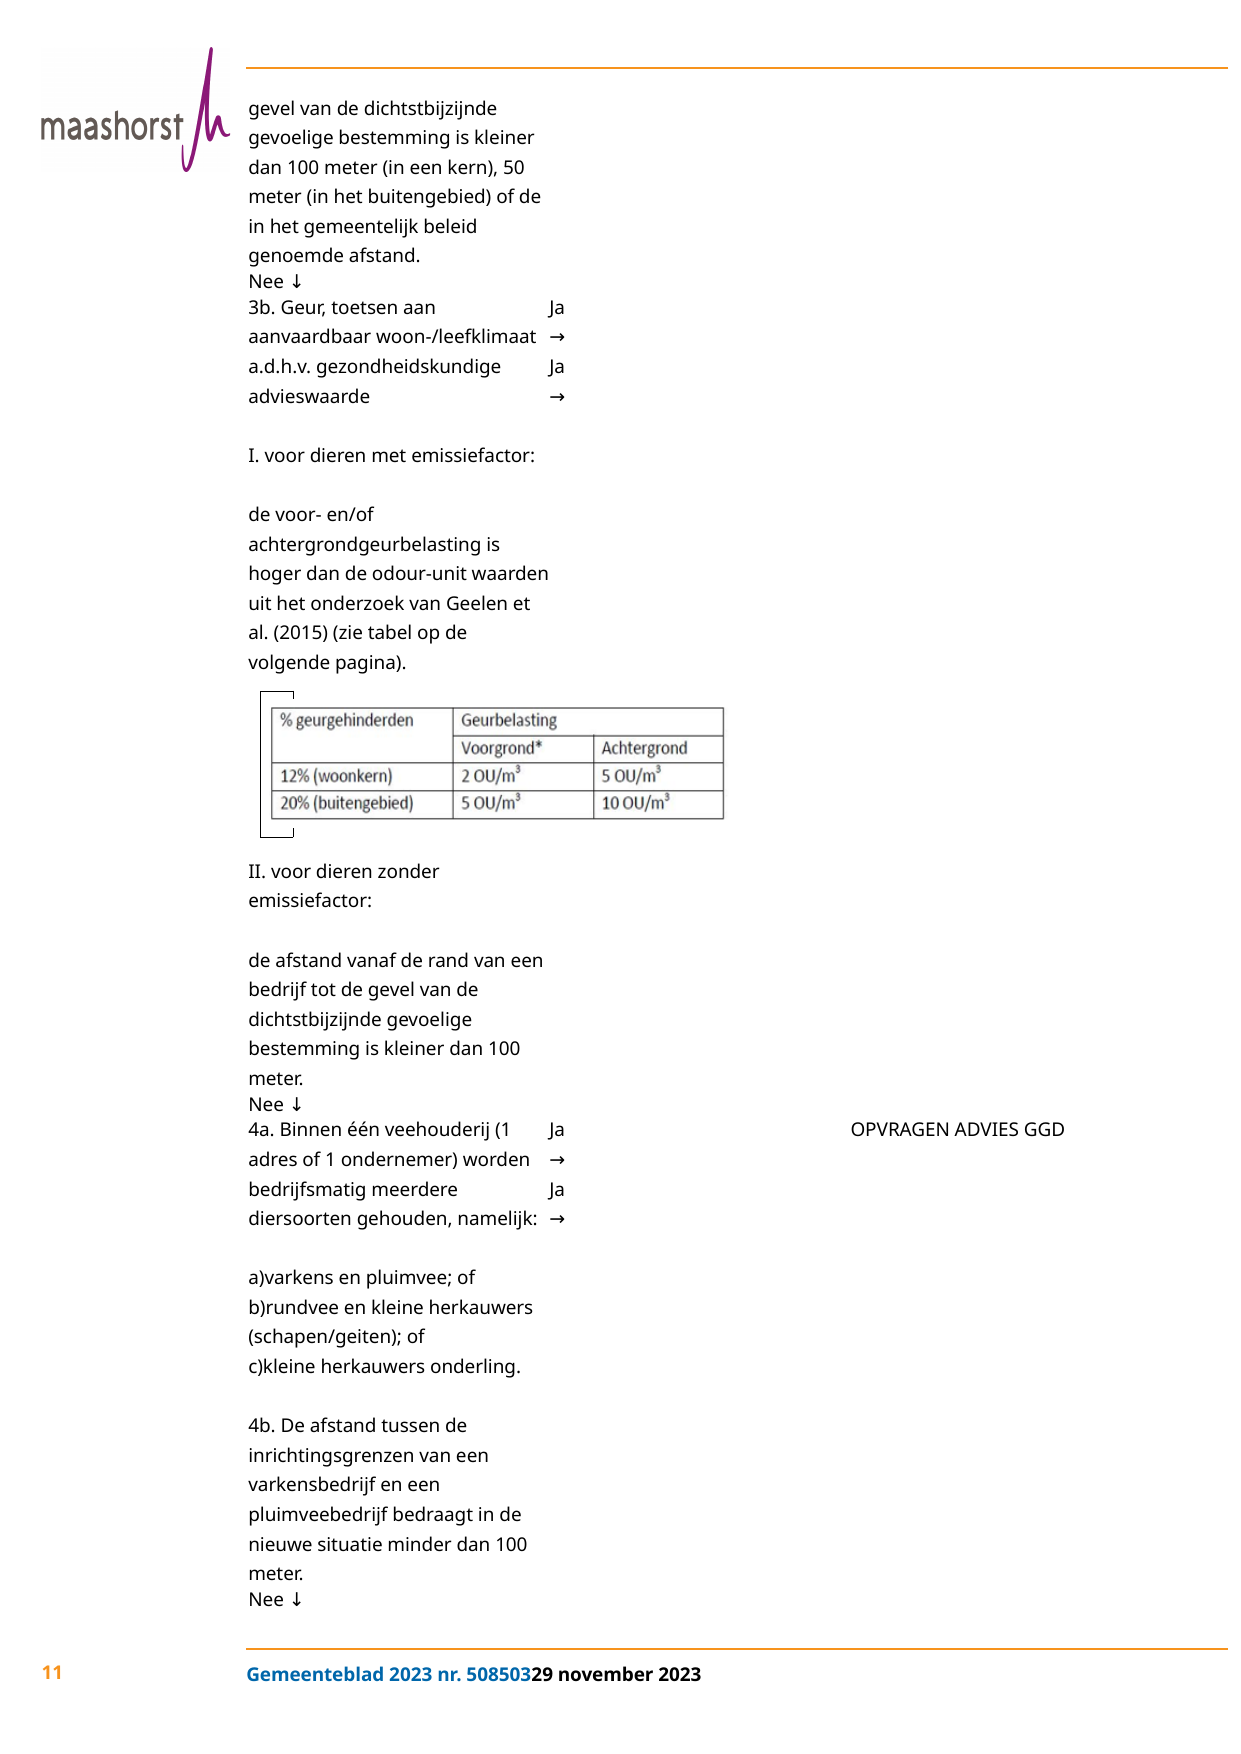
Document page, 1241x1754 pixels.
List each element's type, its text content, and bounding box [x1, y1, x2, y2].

table_cell [549, 1586, 850, 1612]
table_cell [850, 1091, 1152, 1117]
picture [268, 699, 736, 828]
table_cell 3b. Geur, toetsen aan aanvaardbaar woon-/leefklimaat a.d.h.v. gezondheidskundige advieswaarde I. voor dieren met emissiefactor: de voor- en/of achtergrondgeurbelasting is hoger dan de odour-unit waarden uit het onderzoek van Geelen et al. (2015) (zie tabel op de volgende pagina). [248, 294, 549, 699]
table_cell gevel van de dichtstbijzijnde gevoelige bestemming is kleiner dan 100 meter (in een kern), 50 meter (in het buitengebied) of de in het gemeentelijk beleid genoemde afstand. [248, 95, 549, 268]
table_cell Nee ↓ [248, 1586, 549, 1612]
table_cell OPVRAGEN ADVIES GGD [850, 1117, 1152, 1586]
table_cell 4a. Binnen één veehouderij (1 adres of 1 ondernemer) worden bedrijfsmatig meerdere diersoorten gehouden, namelijk: a)varkens en pluimvee; of b)rundvee en kleine herkauwers (schapen/geiten); of c)kleine herkauwers onderling. 4b. De afstand tussen de inrichtingsgrenzen van een varkensbedrijf en een pluimveebedrijf bedraagt in de nieuwe situatie minder dan 100 meter. [248, 1117, 549, 1586]
table_cell [850, 95, 1152, 268]
table_cell [850, 1586, 1152, 1612]
table_cell Nee ↓ [248, 1091, 549, 1117]
table_cell [850, 294, 1152, 1091]
table_cell [549, 95, 850, 268]
picture [41, 47, 231, 172]
table_cell II. voor dieren zonder emissiefactor: de afstand vanaf de rand van een bedrijf tot de gevel van de dichtstbijzijnde gevoelige bestemming is kleiner dan 100 meter. [248, 700, 549, 1091]
table_cell Ja → Ja → [549, 294, 850, 699]
table_cell [850, 269, 1152, 294]
table_cell Nee ↓ [248, 269, 549, 294]
table_cell [549, 269, 850, 294]
table_cell Ja → Ja → [549, 1117, 850, 1586]
table_cell [549, 1091, 850, 1117]
table_cell [549, 700, 850, 1091]
